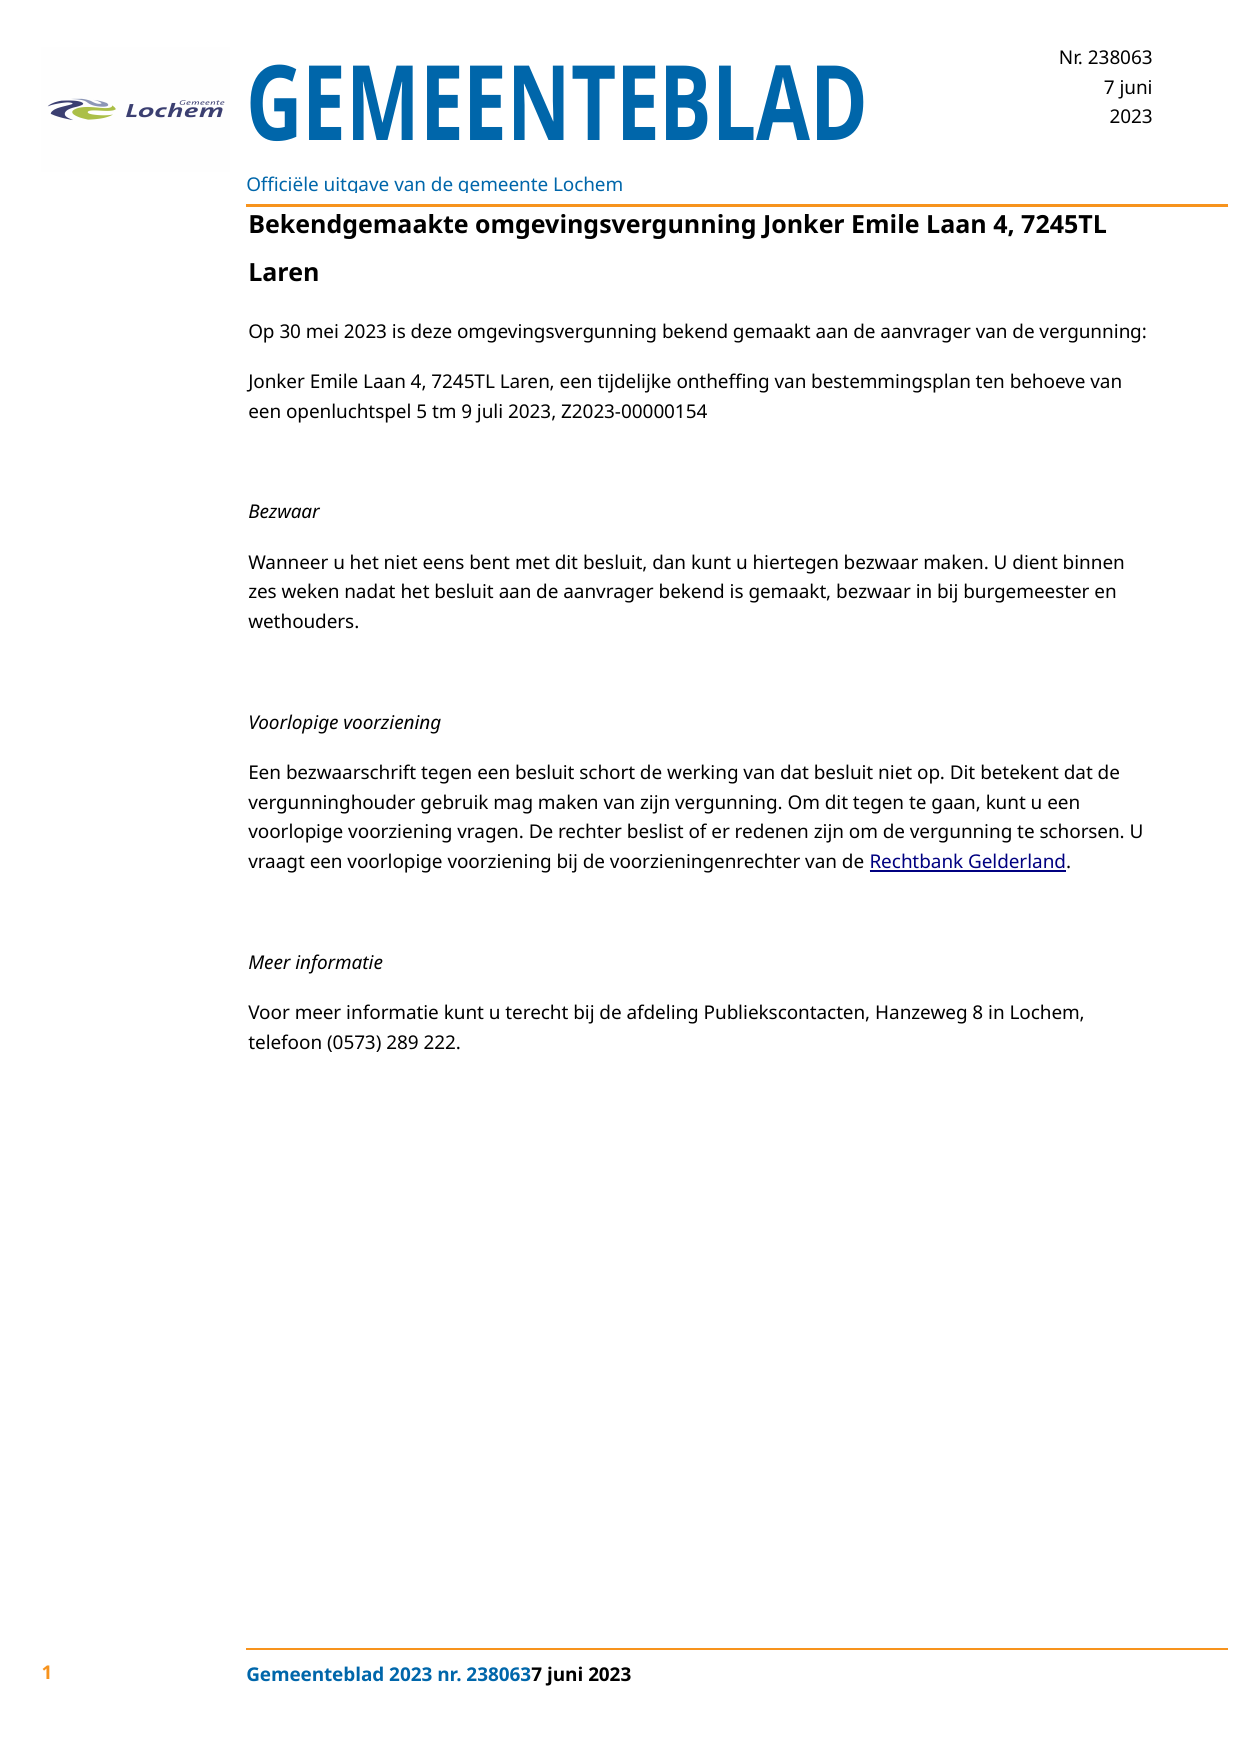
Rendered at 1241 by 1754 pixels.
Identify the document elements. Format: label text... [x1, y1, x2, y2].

text Een bezwaarschrift tegen een besluit schort de werking van dat besluit niet op. Dit betekent dat de vergunninghouder gebruik mag maken van zijn vergunning. Om dit tegen te gaan, kunt u een voorlopige voorziening vragen. De rechter beslist of er redenen zijn om de vergunning te schorsen. U vraagt een voorlopige voorziening bij de voorzieningenrechter van de Rechtbank Gelderland. [248, 759, 1152, 874]
text Meer informatie [248, 949, 1152, 975]
text Jonker Emile Laan 4, 7245TL Laren, een tijdelijke ontheffing van bestemmingsplan ten behoeve van een openluchtspel 5 tm 9 juli 2023, Z2023-00000154 [248, 368, 1152, 424]
text Wanneer u het niet eens bent met dit besluit, dan kunt u hiertegen bezwaar maken. U dient binnen zes weken nadat het besluit aan de aanvrager bekend is gemaakt, bezwaar in bij burgemeester en wethouders. [248, 549, 1152, 634]
text Bekendgemaakte omgevingsvergunning Jonker Emile Laan 4, 7245TL Laren [248, 207, 1152, 288]
text Voor meer informatie kunt u terecht bij de afdeling Publiekscontacten, Hanzeweg 8 in Lochem, telefoon (0573) 289 222. [248, 999, 1152, 1055]
text Voorlopige voorziening [248, 709, 1152, 735]
picture [41, 47, 231, 172]
text Op 30 mei 2023 is deze omgevingsvergunning bekend gemaakt aan de aanvrager van de vergunning: [248, 318, 1152, 344]
text Bezwaar [248, 499, 1152, 524]
